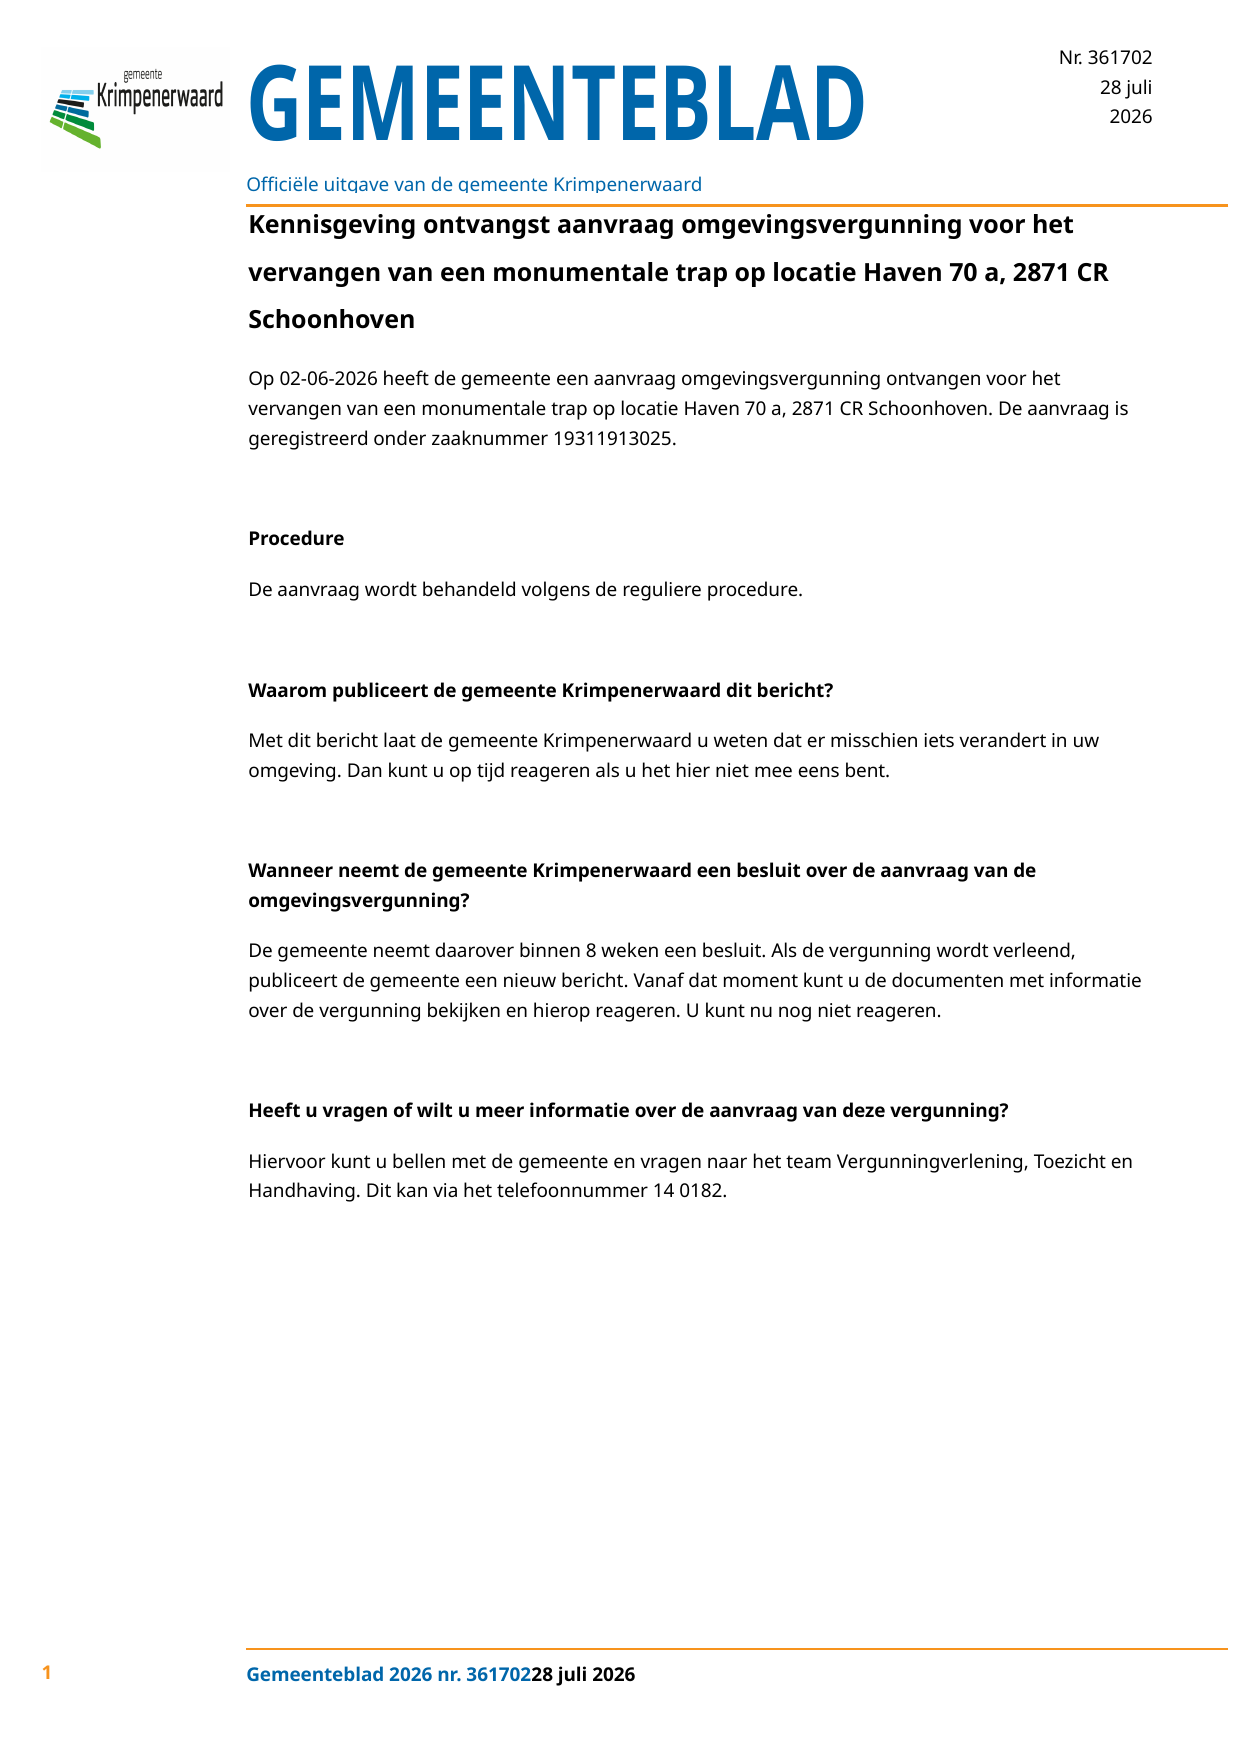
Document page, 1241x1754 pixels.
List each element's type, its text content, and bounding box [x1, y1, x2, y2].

text Op 02-06-2026 heeft de gemeente een aanvraag omgevingsvergunning ontvangen voor het vervangen van een monumentale trap op locatie Haven 70 a, 2871 CR Schoonhoven. De aanvraag is geregistreerd onder zaaknummer 19311913025. [248, 366, 1152, 450]
text Procedure [248, 526, 1152, 551]
text Kennisgeving ontvangst aanvraag omgevingsvergunning voor het vervangen van een monumentale trap op locatie Haven 70 a, 2871 CR Schoonhoven [248, 207, 1152, 336]
text Wanneer neemt de gemeente Krimpenerwaard een besluit over de aanvraag van de omgevingsvergunning? [248, 858, 1152, 913]
text Heeft u vragen of wilt u meer informatie over de aanvraag van deze vergunning? [248, 1098, 1152, 1123]
text Met dit bericht laat de gemeente Krimpenerwaard u weten dat er misschien iets verandert in uw omgeving. Dan kunt u op tijd reageren als u het hier niet mee eens bent. [248, 727, 1152, 782]
text De gemeente neemt daarover binnen 8 weken een besluit. Als de vergunning wordt verleend, publiceert de gemeente een nieuw bericht. Vanaf dat moment kunt u de documenten met informatie over de vergunning bekijken en hierop reageren. U kunt nu nog niet reageren. [248, 938, 1152, 1022]
text Waarom publiceert de gemeente Krimpenerwaard dit bericht? [248, 677, 1152, 702]
text De aanvraag wordt behandeld volgens de reguliere procedure. [248, 576, 1152, 602]
picture [41, 47, 231, 172]
text Hiervoor kunt u bellen met de gemeente en vragen naar het team Vergunningverlening, Toezicht en Handhaving. Dit kan via het telefoonnummer 14 0182. [248, 1148, 1152, 1203]
